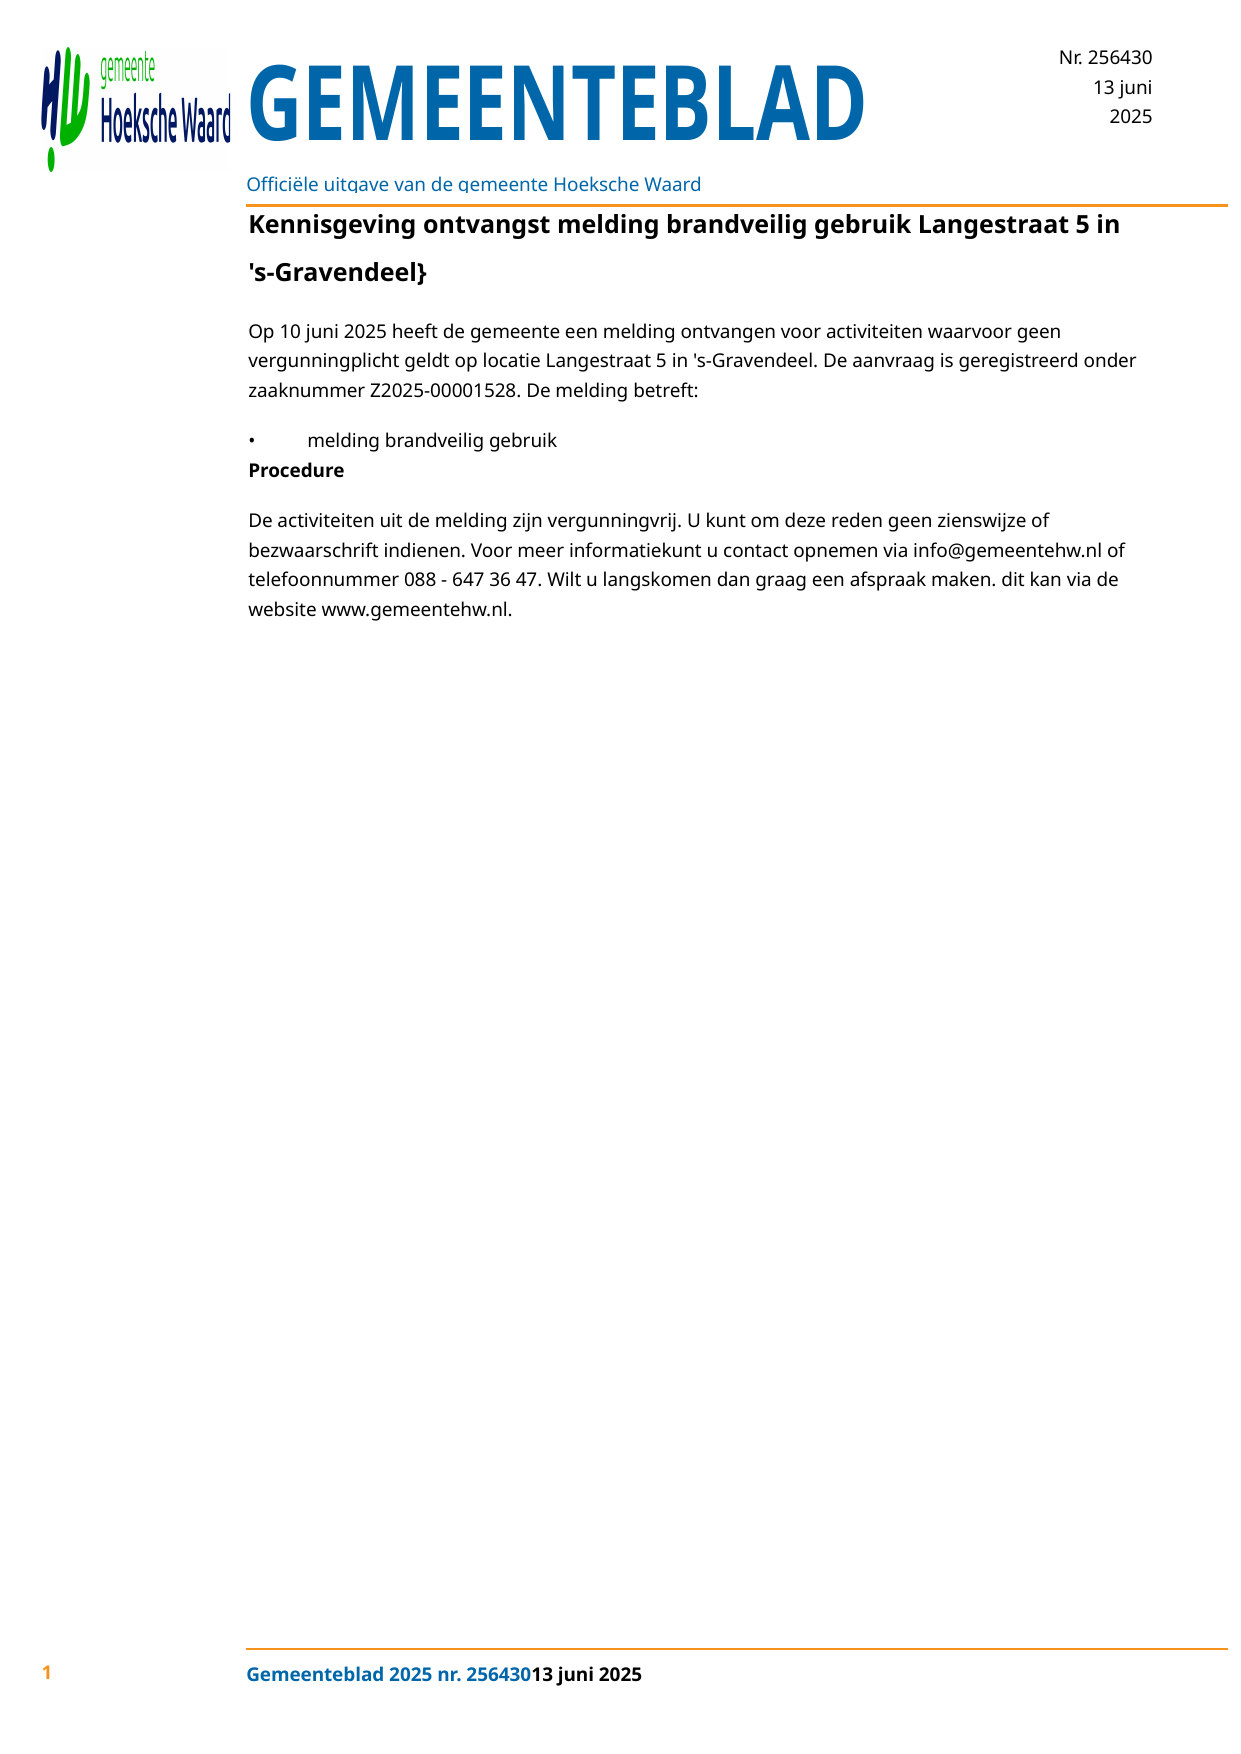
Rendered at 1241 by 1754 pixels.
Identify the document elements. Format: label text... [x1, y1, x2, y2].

picture [41, 47, 231, 172]
list melding brandveilig gebruik [248, 427, 1152, 453]
text Procedure [248, 457, 1152, 483]
text Kennisgeving ontvangst melding brandveilig gebruik Langestraat 5 in 's-Gravendeel} [248, 207, 1152, 288]
text Op 10 juni 2025 heeft de gemeente een melding ontvangen voor activiteiten waarvoor geen vergunningplicht geldt op locatie Langestraat 5 in 's-Gravendeel. De aanvraag is geregistreerd onder zaaknummer Z2025-00001528. De melding betreft: [248, 318, 1152, 403]
text De activiteiten uit de melding zijn vergunningvrij. U kunt om deze reden geen zienswijze of bezwaarschrift indienen. Voor meer informatiekunt u contact opnemen via info@gemeentehw.nl of telefoonnummer 088 - 647 36 47. Wilt u langskomen dan graag een afspraak maken. dit kan via de website www.gemeentehw.nl. [248, 507, 1152, 622]
